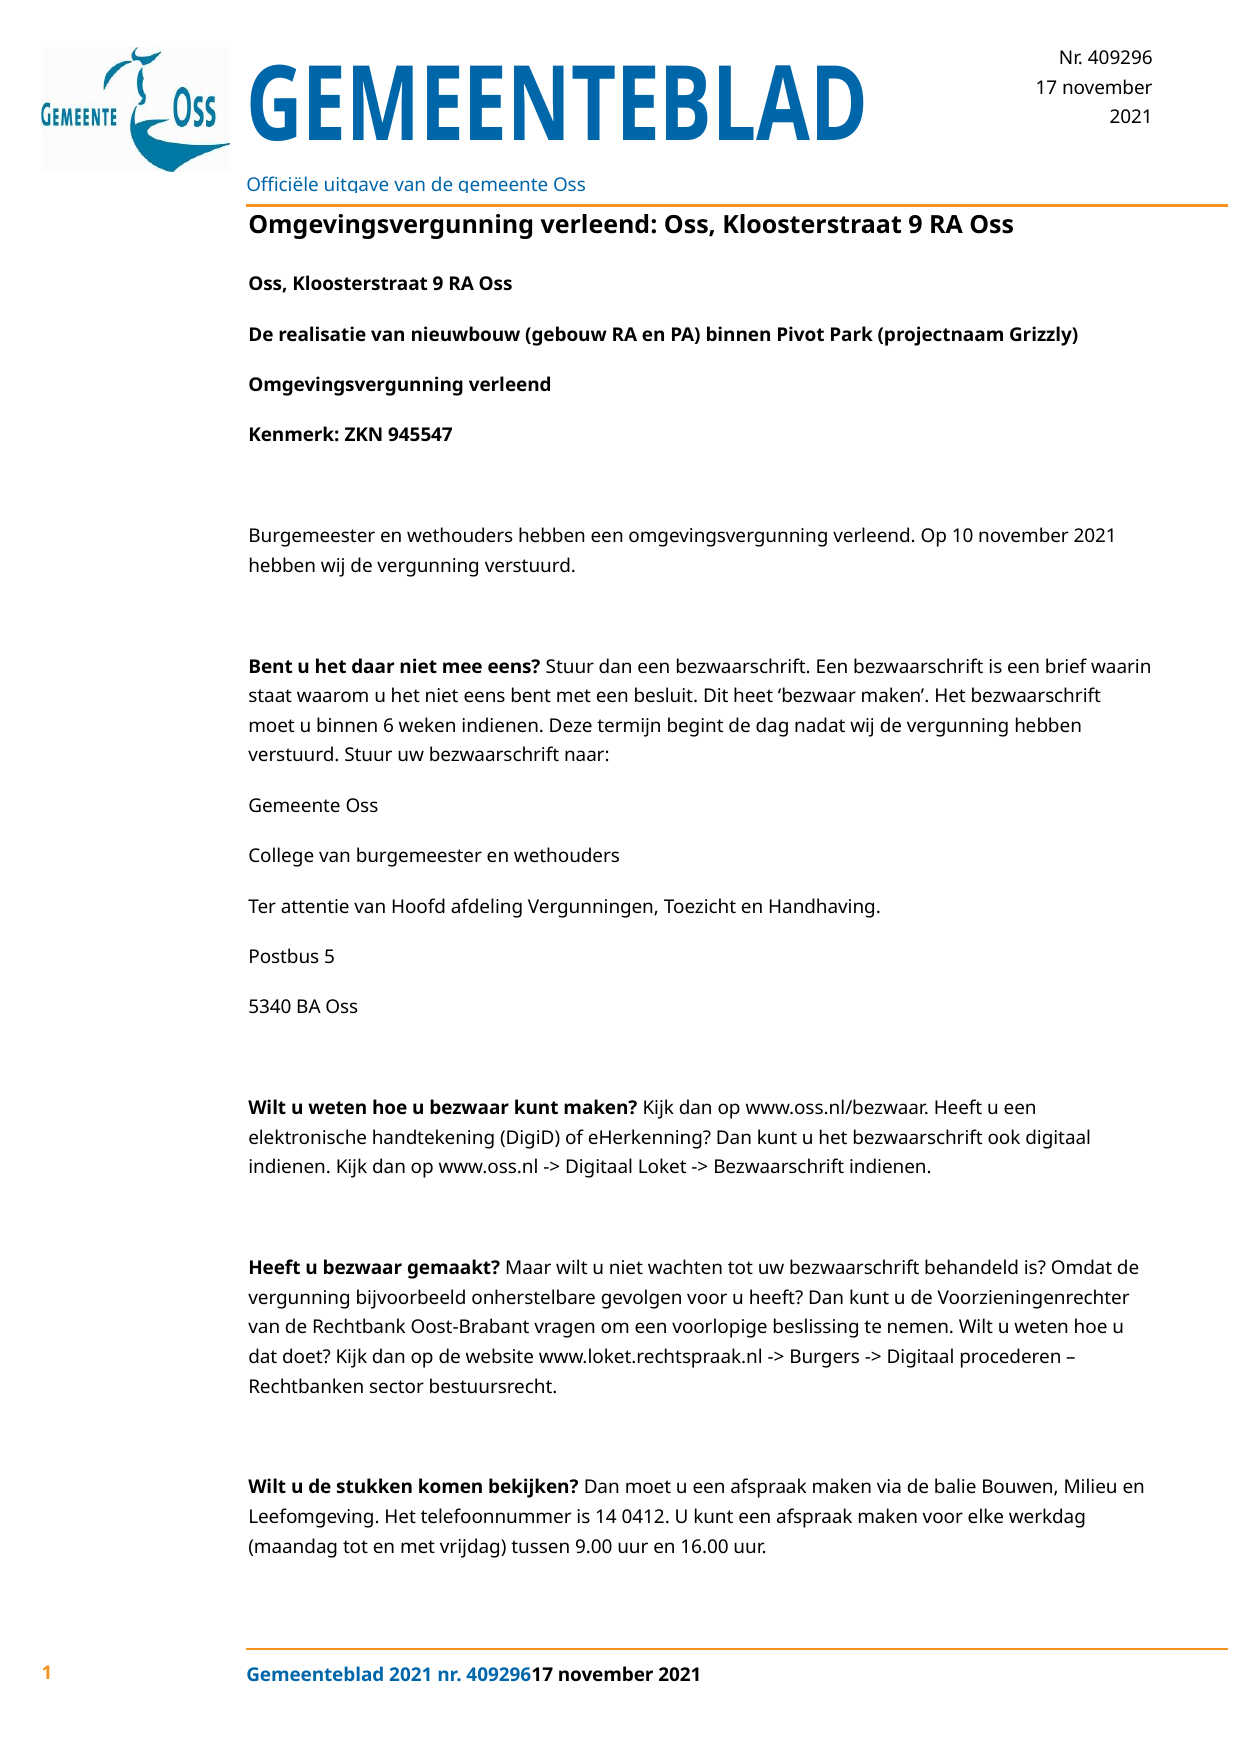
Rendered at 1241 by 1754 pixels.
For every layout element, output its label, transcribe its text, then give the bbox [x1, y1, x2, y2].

text Omgevingsvergunning verleend [248, 371, 1152, 397]
text Oss, Kloosterstraat 9 RA Oss [248, 270, 1152, 296]
text Postbus 5 [248, 943, 1152, 969]
text Kenmerk: ZKN 945547 [248, 422, 1152, 447]
text Heeft u bezwaar gemaakt? Maar wilt u niet wachten tot uw bezwaarschrift behandeld is? Omdat de vergunning bijvoorbeeld onherstelbare gevolgen voor u heeft? Dan kunt u de Voorzieningenrechter van de Rechtbank Oost-Brabant vragen om een voorlopige beslissing te nemen. Wilt u weten hoe u dat doet? Kijk dan op de website www.loket.rechtspraak.nl -> Burgers -> Digitaal procederen – Rechtbanken sector bestuursrecht. [248, 1254, 1152, 1398]
text 5340 BA Oss [248, 994, 1152, 1019]
text College van burgemeester en wethouders [248, 842, 1152, 868]
text Gemeente Oss [248, 792, 1152, 818]
text Ter attentie van Hoofd afdeling Vergunningen, Toezicht en Handhaving. [248, 893, 1152, 918]
text Wilt u weten hoe u bezwaar kunt maken? Kijk dan op www.oss.nl/bezwaar. Heeft u een elektronische handtekening (DigiD) of eHerkenning? Dan kunt u het bezwaarschrift ook digitaal indienen. Kijk dan op www.oss.nl -> Digitaal Loket -> Bezwaarschrift indienen. [248, 1094, 1152, 1179]
text Burgemeester en wethouders hebben een omgevingsvergunning verleend. Op 10 november 2021 hebben wij de vergunning verstuurd. [248, 522, 1152, 578]
text De realisatie van nieuwbouw (gebouw RA en PA) binnen Pivot Park (projectnaam Grizzly) [248, 321, 1152, 346]
picture [41, 47, 231, 172]
text Bent u het daar niet mee eens? Stuur dan een bezwaarschrift. Een bezwaarschrift is een brief waarin staat waarom u het niet eens bent met een besluit. Dit heet ‘bezwaar maken’. Het bezwaarschrift moet u binnen 6 weken indienen. Deze termijn begint de dag nadat wij de vergunning hebben verstuurd. Stuur uw bezwaarschrift naar: [248, 653, 1152, 767]
text Omgevingsvergunning verleend: Oss, Kloosterstraat 9 RA Oss [248, 207, 1152, 241]
text Wilt u de stukken komen bekijken? Dan moet u een afspraak maken via de balie Bouwen, Milieu en Leefomgeving. Het telefoonnummer is 14 0412. U kunt een afspraak maken voor elke werkdag (maandag tot en met vrijdag) tussen 9.00 uur en 16.00 uur. [248, 1474, 1152, 1558]
